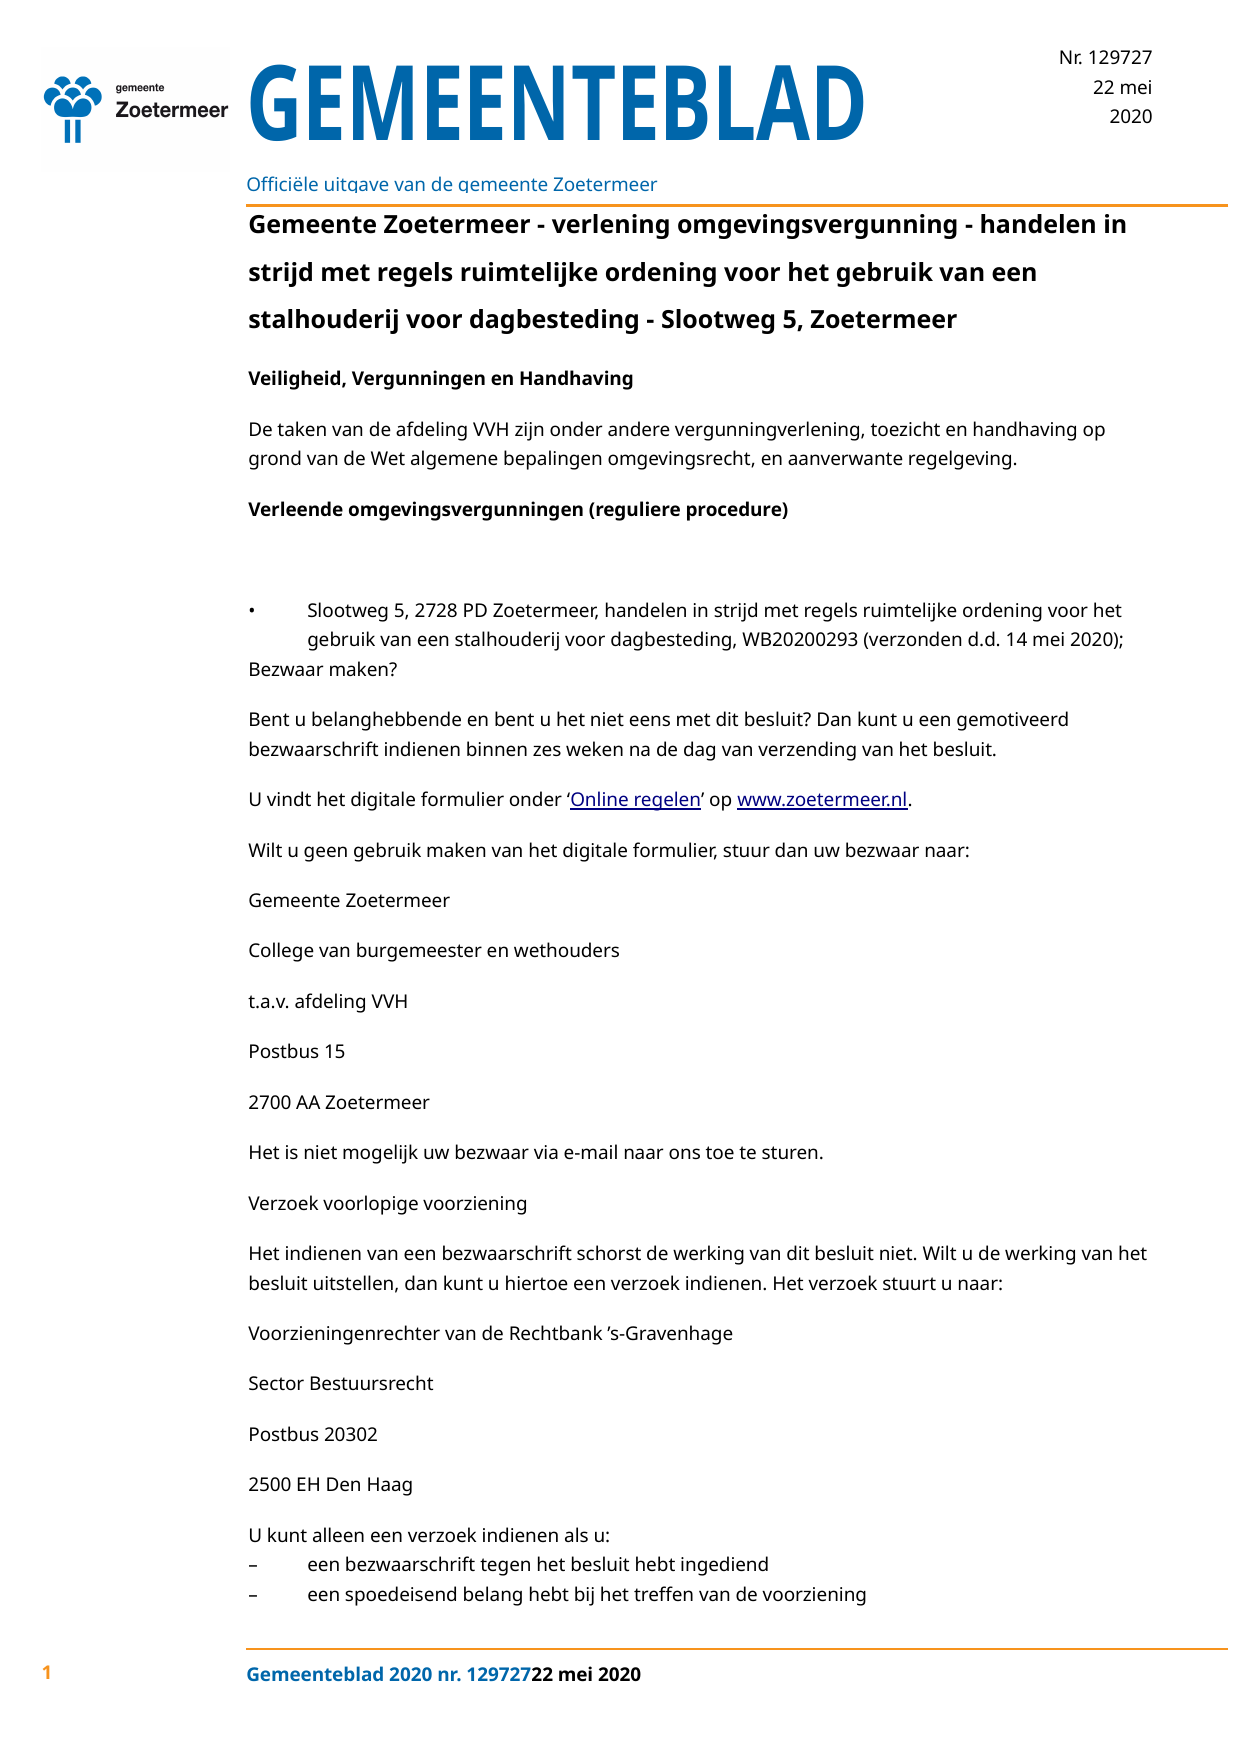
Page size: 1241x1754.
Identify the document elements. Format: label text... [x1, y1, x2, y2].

text 2500 EH Den Haag [248, 1471, 1152, 1497]
text Sector Bestuursrecht [248, 1371, 1152, 1396]
text Het indienen van een bezwaarschrift schorst de werking van dit besluit niet. Wilt u de werking van het besluit uitstellen, dan kunt u hiertoe een verzoek indienen. Het verzoek stuurt u naar: [248, 1240, 1152, 1295]
text Postbus 20302 [248, 1421, 1152, 1447]
text De taken van de afdeling VVH zijn onder andere vergunningverlening, toezicht en handhaving op grond van de Wet algemene bepalingen omgevingsrecht, en aanverwante regelgeving. [248, 416, 1152, 471]
list een bezwaarschrift tegen het besluit hebt ingediend [248, 1551, 1152, 1577]
text t.a.v. afdeling VVH [248, 988, 1152, 1014]
text 2700 AA Zoetermeer [248, 1089, 1152, 1114]
text U vindt het digitale formulier onder ‘Online regelen’ op www.zoetermeer.nl. [248, 786, 1152, 812]
text Wilt u geen gebruik maken van het digitale formulier, stuur dan uw bezwaar naar: [248, 837, 1152, 862]
text Gemeente Zoetermeer - verlening omgevingsvergunning - handelen in strijd met regels ruimtelijke ordening voor het gebruik van een stalhouderij voor dagbesteding - Slootweg 5, Zoetermeer [248, 207, 1152, 336]
text Bezwaar maken? [248, 656, 1152, 682]
list een spoedeisend belang hebt bij het treffen van de voorziening [248, 1581, 1152, 1607]
text Postbus 15 [248, 1038, 1152, 1064]
text Gemeente Zoetermeer [248, 887, 1152, 913]
text College van burgemeester en wethouders [248, 938, 1152, 963]
text Verzoek voorlopige voorziening [248, 1190, 1152, 1215]
list Slootweg 5, 2728 PD Zoetermeer, handelen in strijd met regels ruimtelijke ordening voor het gebruik van een stalhouderij voor dagbesteding, WB20200293 (verzonden d.d. 14 mei 2020); [248, 597, 1152, 652]
text Bent u belanghebbende en bent u het niet eens met dit besluit? Dan kunt u een gemotiveerd bezwaarschrift indienen binnen zes weken na de dag van verzending van het besluit. [248, 706, 1152, 762]
text Voorzieningenrechter van de Rechtbank ’s-Gravenhage [248, 1320, 1152, 1346]
text U kunt alleen een verzoek indienen als u: [248, 1522, 1152, 1547]
text Veiligheid, Vergunningen en Handhaving [248, 366, 1152, 391]
text Verleende omgevingsvergunningen (reguliere procedure) [248, 496, 1152, 522]
picture [41, 47, 231, 172]
text Het is niet mogelijk uw bezwaar via e-mail naar ons toe te sturen. [248, 1139, 1152, 1165]
